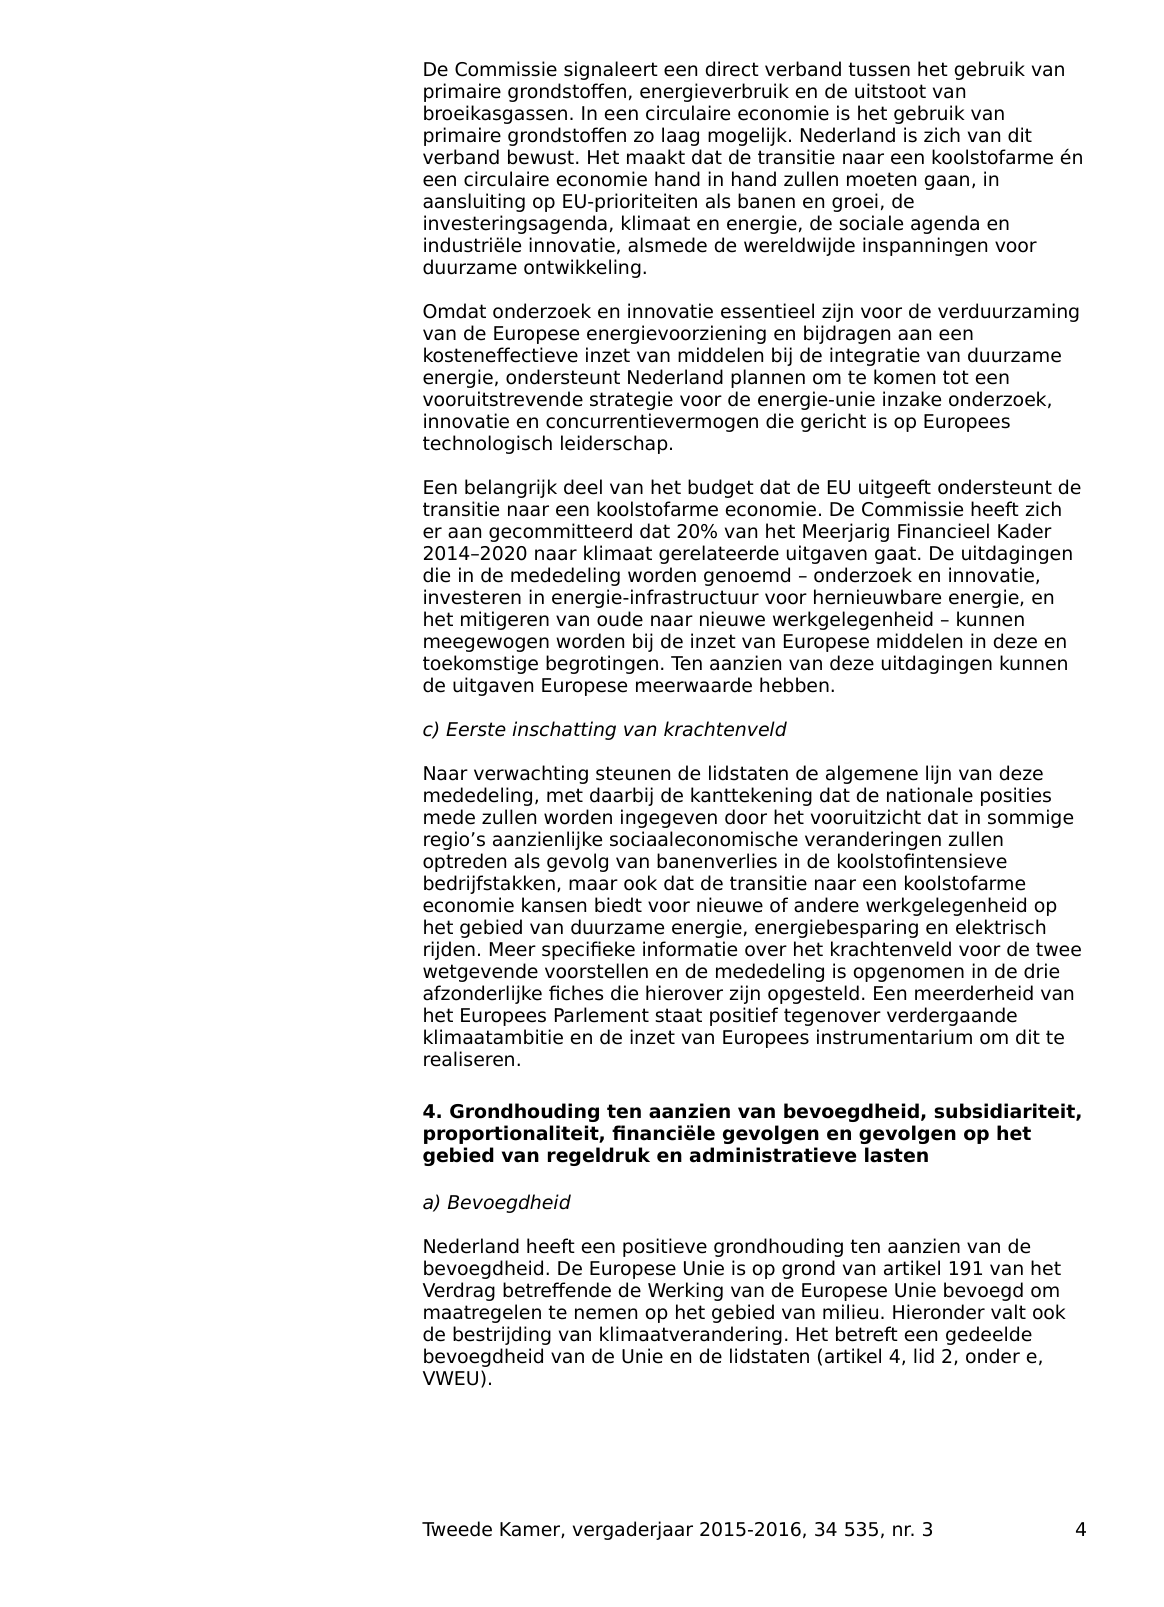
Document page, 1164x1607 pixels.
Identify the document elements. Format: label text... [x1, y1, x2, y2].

text Omdat onderzoek en innovatie essentieel zijn voor de verduurzaming van de Europese energievoorziening en bijdragen aan een kosteneffectieve inzet van middelen bij de integratie van duurzame energie, ondersteunt Nederland plannen om te komen tot een vooruitstrevende strategie voor de energie-unie inzake onderzoek, innovatie en concurrentievermogen die gericht is op Europees technologisch leiderschap. [422, 301, 1087, 455]
text Een belangrijk deel van het budget dat de EU uitgeeft ondersteunt de transitie naar een koolstofarme economie. De Commissie heeft zich er aan gecommitteerd dat 20% van het Meerjarig Financieel Kader 2014–2020 naar klimaat gerelateerde uitgaven gaat. De uitdagingen die in de mededeling worden genoemd – onderzoek en innovatie, investeren in energie-infrastructuur voor hernieuwbare energie, en het mitigeren van oude naar nieuwe werkgelegenheid – kunnen meegewogen worden bij de inzet van Europese middelen in deze en toekomstige begrotingen. Ten aanzien van deze uitdagingen kunnen de uitgaven Europese meerwaarde hebben. [422, 477, 1087, 697]
text Naar verwachting steunen de lidstaten de algemene lijn van deze mededeling, met daarbij de kanttekening dat de nationale posities mede zullen worden ingegeven door het vooruitzicht dat in sommige regio’s aanzienlijke sociaaleconomische veranderingen zullen optreden als gevolg van banenverlies in de koolstofintensieve bedrijfstakken, maar ook dat de transitie naar een koolstofarme economie kansen biedt voor nieuwe of andere werkgelegenheid op het gebied van duurzame energie, energiebesparing en elektrisch rijden. Meer specifieke informatie over het krachtenveld voor de twee wetgevende voorstellen en de mededeling is opgenomen in de drie afzonderlijke fiches die hierover zijn opgesteld. Een meerderheid van het Europees Parlement staat positief tegenover verdergaande klimaatambitie en de inzet van Europees instrumentarium om dit te realiseren. [422, 763, 1087, 1071]
subtitle c) Eerste inschatting van krachtenveld [422, 719, 1087, 741]
text Nederland heeft een positieve grondhouding ten aanzien van de bevoegdheid. De Europese Unie is op grond van artikel 191 van het Verdrag betreffende de Werking van de Europese Unie bevoegd om maatregelen te nemen op het gebied van milieu. Hieronder valt ook de bestrijding van klimaatverandering. Het betreft een gedeelde bevoegdheid van de Unie en de lidstaten (artikel 4, lid 2, onder e, VWEU). [422, 1236, 1087, 1390]
text De Commissie signaleert een direct verband tussen het gebruik van primaire grondstoffen, energieverbruik en de uitstoot van broeikasgassen. In een circulaire economie is het gebruik van primaire grondstoffen zo laag mogelijk. Nederland is zich van dit verband bewust. Het maakt dat de transitie naar een koolstofarme én een circulaire economie hand in hand zullen moeten gaan, in aansluiting op EU-prioriteiten als banen en groei, de investeringsagenda, klimaat en energie, de sociale agenda en industriële innovatie, alsmede de wereldwijde inspanningen voor duurzame ontwikkeling. [422, 59, 1087, 279]
subtitle a) Bevoegdheid [422, 1192, 1087, 1214]
subtitle 4. Grondhouding ten aanzien van bevoegdheid, subsidiariteit, proportionaliteit, financiële gevolgen en gevolgen op het gebied van regeldruk en administratieve lasten [422, 1101, 1087, 1167]
